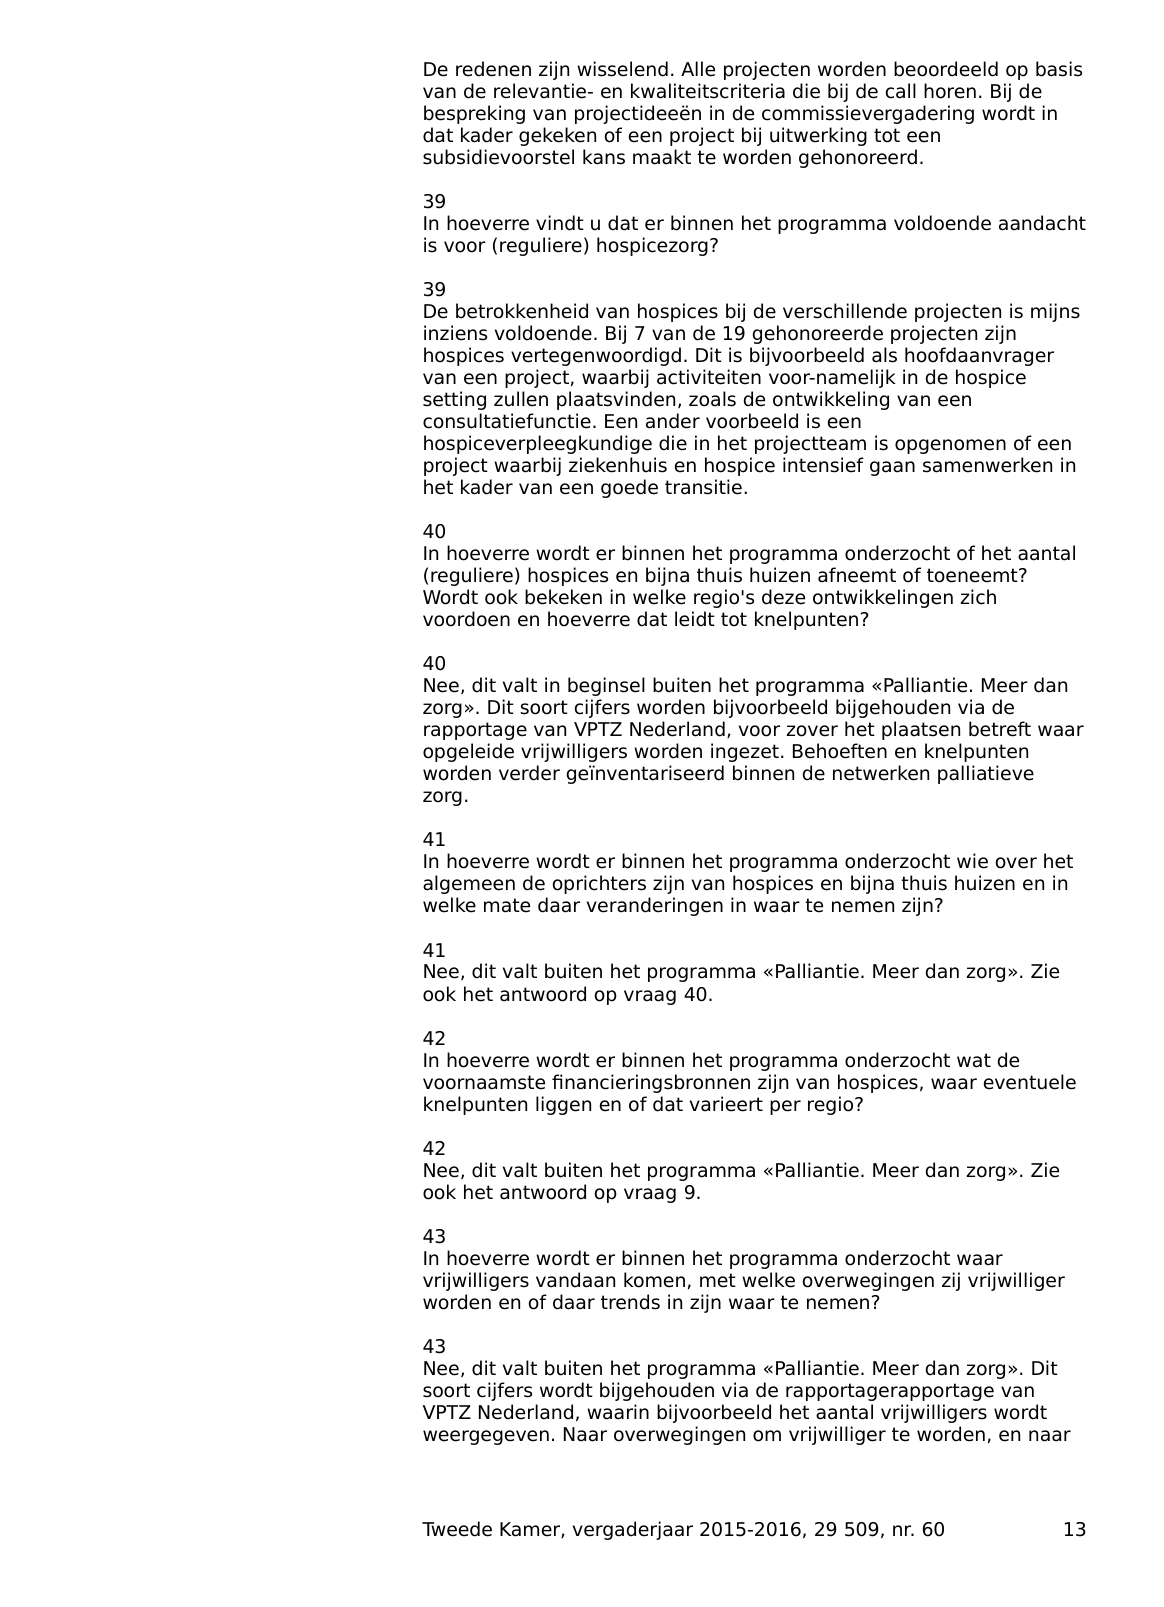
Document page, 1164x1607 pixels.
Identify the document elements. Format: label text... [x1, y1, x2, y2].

text 41 [422, 829, 1087, 851]
text Nee, dit valt in beginsel buiten het programma «Palliantie. Meer dan zorg». Dit soort cijfers worden bijvoorbeeld bijgehouden via de rapportage van VPTZ Nederland, voor zover het plaatsen betreft waar opgeleide vrijwilligers worden ingezet. Behoeften en knelpunten worden verder geïnventariseerd binnen de netwerken palliatieve zorg. [422, 675, 1087, 807]
text 39 [422, 279, 1087, 301]
text In hoeverre wordt er binnen het programma onderzocht of het aantal (reguliere) hospices en bijna thuis huizen afneemt of toeneemt? Wordt ook bekeken in welke regio's deze ontwikkelingen zich voordoen en hoeverre dat leidt tot knelpunten? [422, 543, 1087, 631]
text 42 [422, 1028, 1087, 1049]
text Nee, dit valt buiten het programma «Palliantie. Meer dan zorg». Zie ook het antwoord op vraag 40. [422, 961, 1087, 1005]
text 40 [422, 653, 1087, 675]
text 39 [422, 191, 1087, 213]
text 43 [422, 1226, 1087, 1248]
text In hoeverre vindt u dat er binnen het programma voldoende aandacht is voor (reguliere) hospicezorg? [422, 213, 1087, 257]
text Nee, dit valt buiten het programma «Palliantie. Meer dan zorg». Dit soort cijfers wordt bijgehouden via de rapportagerapportage van VPTZ Nederland, waarin bijvoorbeeld het aantal vrijwilligers wordt weergegeven. Naar overwegingen om vrijwilliger te worden, en naar [422, 1358, 1087, 1446]
text Nee, dit valt buiten het programma «Palliantie. Meer dan zorg». Zie ook het antwoord op vraag 9. [422, 1160, 1087, 1204]
text 41 [422, 939, 1087, 961]
text 43 [422, 1336, 1087, 1358]
text 40 [422, 521, 1087, 543]
text De betrokkenheid van hospices bij de verschillende projecten is mijns inziens voldoende. Bij 7 van de 19 gehonoreerde projecten zijn hospices vertegenwoordigd. Dit is bijvoorbeeld als hoofdaanvrager van een project, waarbij activiteiten voor-namelijk in de hospice setting zullen plaatsvinden, zoals de ontwikkeling van een consultatiefunctie. Een ander voorbeeld is een hospiceverpleegkundige die in het projectteam is opgenomen of een project waarbij ziekenhuis en hospice intensief gaan samenwerken in het kader van een goede transitie. [422, 301, 1087, 499]
text In hoeverre wordt er binnen het programma onderzocht waar vrijwilligers vandaan komen, met welke overwegingen zij vrijwilliger worden en of daar trends in zijn waar te nemen? [422, 1248, 1087, 1314]
text In hoeverre wordt er binnen het programma onderzocht wie over het algemeen de oprichters zijn van hospices en bijna thuis huizen en in welke mate daar veranderingen in waar te nemen zijn? [422, 851, 1087, 917]
text 42 [422, 1138, 1087, 1160]
text De redenen zijn wisselend. Alle projecten worden beoordeeld op basis van de relevantie- en kwaliteitscriteria die bij de call horen. Bij de bespreking van projectideeën in de commissievergadering wordt in dat kader gekeken of een project bij uitwerking tot een subsidievoorstel kans maakt te worden gehonoreerd. [422, 59, 1087, 169]
text In hoeverre wordt er binnen het programma onderzocht wat de voornaamste financieringsbronnen zijn van hospices, waar eventuele knelpunten liggen en of dat varieert per regio? [422, 1049, 1087, 1116]
